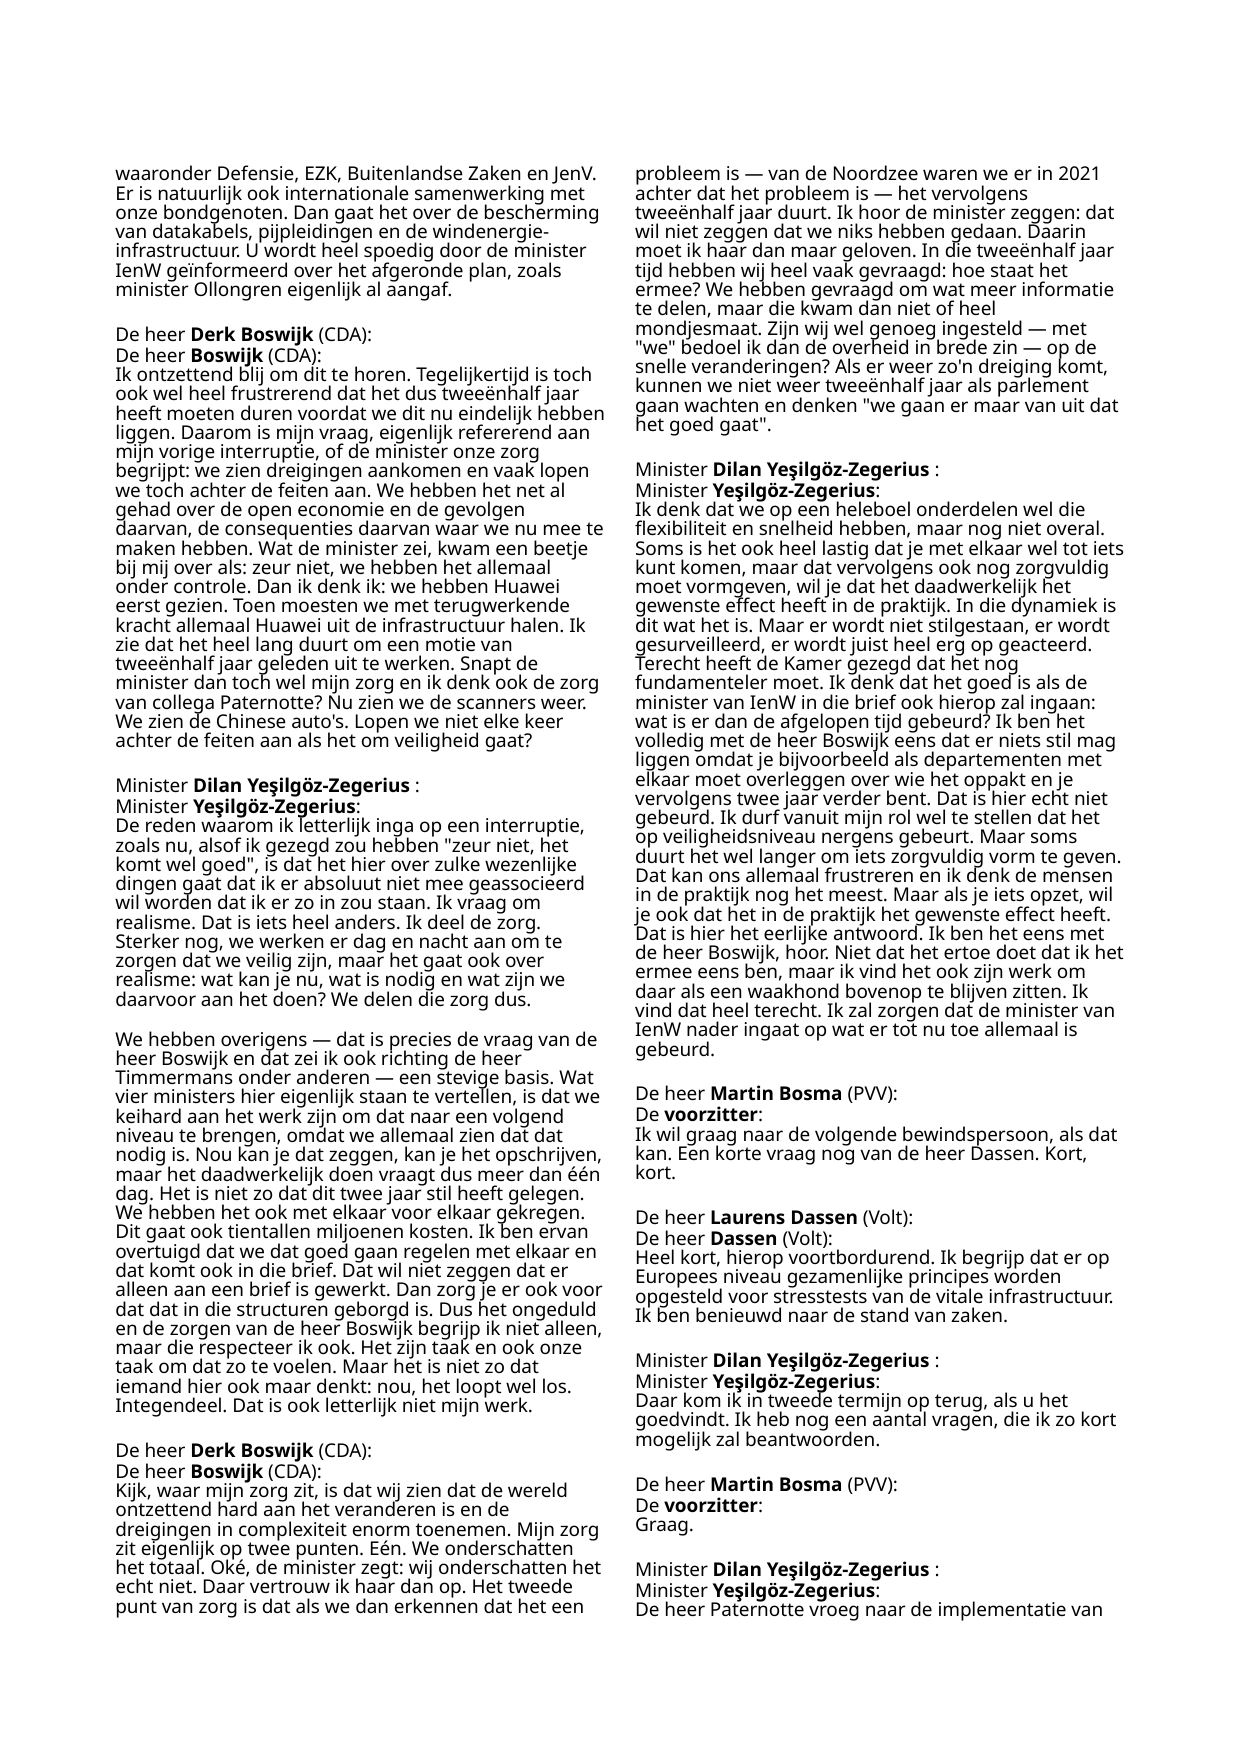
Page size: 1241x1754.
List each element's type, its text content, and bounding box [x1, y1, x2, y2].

text De reden waarom ik letterlijk inga op een interruptie, zoals nu, alsof ik gezegd zou hebben "zeur niet, het komt wel goed", is dat het hier over zulke wezenlijke dingen gaat dat ik er absoluut niet mee geassocieerd wil worden dat ik er zo in zou staan. Ik vraag om realisme. Dat is iets heel anders. Ik deel de zorg. Sterker nog, we werken er dag en nacht aan om te zorgen dat we veilig zijn, maar het gaat ook over realisme: wat kan je nu, wat is nodig en wat zijn we daarvoor aan het doen? We delen die zorg dus. [115, 817, 605, 1010]
text De heer Dassen (Volt): [635, 1230, 1125, 1249]
text Daar kom ik in tweede termijn op terug, als u het goedvindt. Ik heb nog een aantal vragen, die ik zo kort mogelijk zal beantwoorden. [635, 1392, 1125, 1450]
text Ik denk dat we op een heleboel onderdelen wel die flexibiliteit en snelheid hebben, maar nog niet overal. Soms is het ook heel lastig dat je met elkaar wel tot iets kunt komen, maar dat vervolgens ook nog zorgvuldig moet vormgeven, wil je dat het daadwerkelijk het gewenste effect heeft in de praktijk. In die dynamiek is dit wat het is. Maar er wordt niet stilgestaan, er wordt gesurveilleerd, er wordt juist heel erg op geacteerd. Terecht heeft de Kamer gezegd dat het nog fundamenteler moet. Ik denk dat het goed is als de minister van IenW in die brief ook hierop zal ingaan: wat is er dan de afgelopen tijd gebeurd? Ik ben het volledig met de heer Boswijk eens dat er niets stil mag liggen omdat je bijvoorbeeld als departementen met elkaar moet overleggen over wie het oppakt en je vervolgens twee jaar verder bent. Dat is hier echt niet gebeurd. Ik durf vanuit mijn rol wel te stellen dat het op veiligheidsniveau nergens gebeurt. Maar soms duurt het wel langer om iets zorgvuldig vorm te geven. Dat kan ons allemaal frustreren en ik denk de mensen in de praktijk nog het meest. Maar als je iets opzet, wil je ook dat het in de praktijk het gewenste effect heeft. Dat is hier het eerlijke antwoord. Ik ben het eens met de heer Boswijk, hoor. Niet dat het ertoe doet dat ik het ermee eens ben, maar ik vind het ook zijn werk om daar als een waakhond bovenop te blijven zitten. Ik vind dat heel terecht. Ik zal zorgen dat de minister van IenW nader ingaat op wat er tot nu toe allemaal is gebeurd. [635, 501, 1125, 1060]
text De heer Derk Boswijk (CDA): [115, 1437, 605, 1463]
text De heer Boswijk (CDA): [115, 1463, 605, 1482]
text Kijk, waar mijn zorg zit, is dat wij zien dat de wereld ontzettend hard aan het veranderen is en de dreigingen in complexiteit enorm toenemen. Mijn zorg zit eigenlijk op twee punten. Eén. We onderschatten het totaal. Oké, de minister zegt: wij onderschatten het echt niet. Daar vertrouw ik haar dan op. Het tweede punt van zorg is dat als we dan erkennen dat het een [115, 1482, 605, 1617]
text De heer Martin Bosma (PVV): [635, 1081, 1125, 1106]
text De voorzitter: [635, 1106, 1125, 1126]
text De heer Laurens Dassen (Volt): [635, 1204, 1125, 1230]
text Minister Yeşilgöz-Zegerius: [115, 798, 605, 817]
text Ik ontzettend blij om dit te horen. Tegelijkertijd is toch ook wel heel frustrerend dat het dus tweeënhalf jaar heeft moeten duren voordat we dit nu eindelijk hebben liggen. Daarom is mijn vraag, eigenlijk refererend aan mijn vorige interruptie, of de minister onze zorg begrijpt: we zien dreigingen aankomen en vaak lopen we toch achter de feiten aan. We hebben het net al gehad over de open economie en de gevolgen daarvan, de consequenties daarvan waar we nu mee te maken hebben. Wat de minister zei, kwam een beetje bij mij over als: zeur niet, we hebben het allemaal onder controle. Dan ik denk ik: we hebben Huawei eerst gezien. Toen moesten we met terugwerkende kracht allemaal Huawei uit de infrastructuur halen. Ik zie dat het heel lang duurt om een motie van tweeënhalf jaar geleden uit te werken. Snapt de minister dan toch wel mijn zorg en ik denk ook de zorg van collega Paternotte? Nu zien we de scanners weer. We zien de Chinese auto's. Lopen we niet elke keer achter de feiten aan als het om veiligheid gaat? [115, 366, 605, 751]
text Heel kort, hierop voortbordurend. Ik begrijp dat er op Europees niveau gezamenlijke principes worden opgesteld voor stresstests van de vitale infrastructuur. Ik ben benieuwd naar de stand van zaken. [635, 1249, 1125, 1326]
text De heer Paternotte vroeg naar de implementatie van [635, 1601, 1125, 1620]
text De voorzitter: [635, 1497, 1125, 1516]
text Minister Yeşilgöz-Zegerius: [635, 482, 1125, 501]
text De heer Martin Bosma (PVV): [635, 1471, 1125, 1497]
text De heer Derk Boswijk (CDA): [115, 321, 605, 347]
text Minister Dilan Yeşilgöz-Zegerius : [635, 1556, 1125, 1582]
text We hebben overigens — dat is precies de vraag van de heer Boswijk en dat zei ik ook richting de heer Timmermans onder anderen — een stevige basis. Wat vier ministers hier eigenlijk staan te vertellen, is dat we keihard aan het werk zijn om dat naar een volgend niveau te brengen, omdat we allemaal zien dat dat nodig is. Nou kan je dat zeggen, kan je het opschrijven, maar het daadwerkelijk doen vraagt dus meer dan één dag. Het is niet zo dat dit twee jaar stil heeft gelegen. We hebben het ook met elkaar voor elkaar gekregen. Dit gaat ook tientallen miljoenen kosten. Ik ben ervan overtuigd dat we dat goed gaan regelen met elkaar en dat komt ook in die brief. Dat wil niet zeggen dat er alleen aan een brief is gewerkt. Dan zorg je er ook voor dat dat in die structuren geborgd is. Dus het ongeduld en de zorgen van de heer Boswijk begrijp ik niet alleen, maar die respecteer ik ook. Het zijn taak en ook onze taak om dat zo te voelen. Maar het is niet zo dat iemand hier ook maar denkt: nou, het loopt wel los. Integendeel. Dat is ook letterlijk niet mijn werk. [115, 1031, 605, 1416]
text probleem is — van de Noordzee waren we er in 2021 achter dat het probleem is — het vervolgens tweeënhalf jaar duurt. Ik hoor de minister zeggen: dat wil niet zeggen dat we niks hebben gedaan. Daarin moet ik haar dan maar geloven. In die tweeënhalf jaar tijd hebben wij heel vaak gevraagd: hoe staat het ermee? We hebben gevraagd om wat meer informatie te delen, maar die kwam dan niet of heel mondjesmaat. Zijn wij wel genoeg ingesteld — met "we" bedoel ik dan de overheid in brede zin — op de snelle veranderingen? Als er weer zo'n dreiging komt, kunnen we niet weer tweeënhalf jaar als parlement gaan wachten en denken "we gaan er maar van uit dat het goed gaat". [635, 165, 1125, 435]
text Minister Dilan Yeşilgöz-Zegerius : [115, 772, 605, 798]
text Minister Yeşilgöz-Zegerius: [635, 1373, 1125, 1392]
text Graag. [635, 1516, 1125, 1535]
text Ik wil graag naar de volgende bewindspersoon, als dat kan. Een korte vraag nog van de heer Dassen. Kort, kort. [635, 1126, 1125, 1183]
text waaronder Defensie, EZK, Buitenlandse Zaken en JenV. Er is natuurlijk ook internationale samenwerking met onze bondgenoten. Dan gaat het over de bescherming van datakabels, pijpleidingen en de windenergie-infrastructuur. U wordt heel spoedig door de minister IenW geïnformeerd over het afgeronde plan, zoals minister Ollongren eigenlijk al aangaf. [115, 165, 605, 300]
text De heer Boswijk (CDA): [115, 347, 605, 366]
text Minister Dilan Yeşilgöz-Zegerius : [635, 1347, 1125, 1373]
text Minister Yeşilgöz-Zegerius: [635, 1582, 1125, 1601]
text Minister Dilan Yeşilgöz-Zegerius : [635, 456, 1125, 482]
